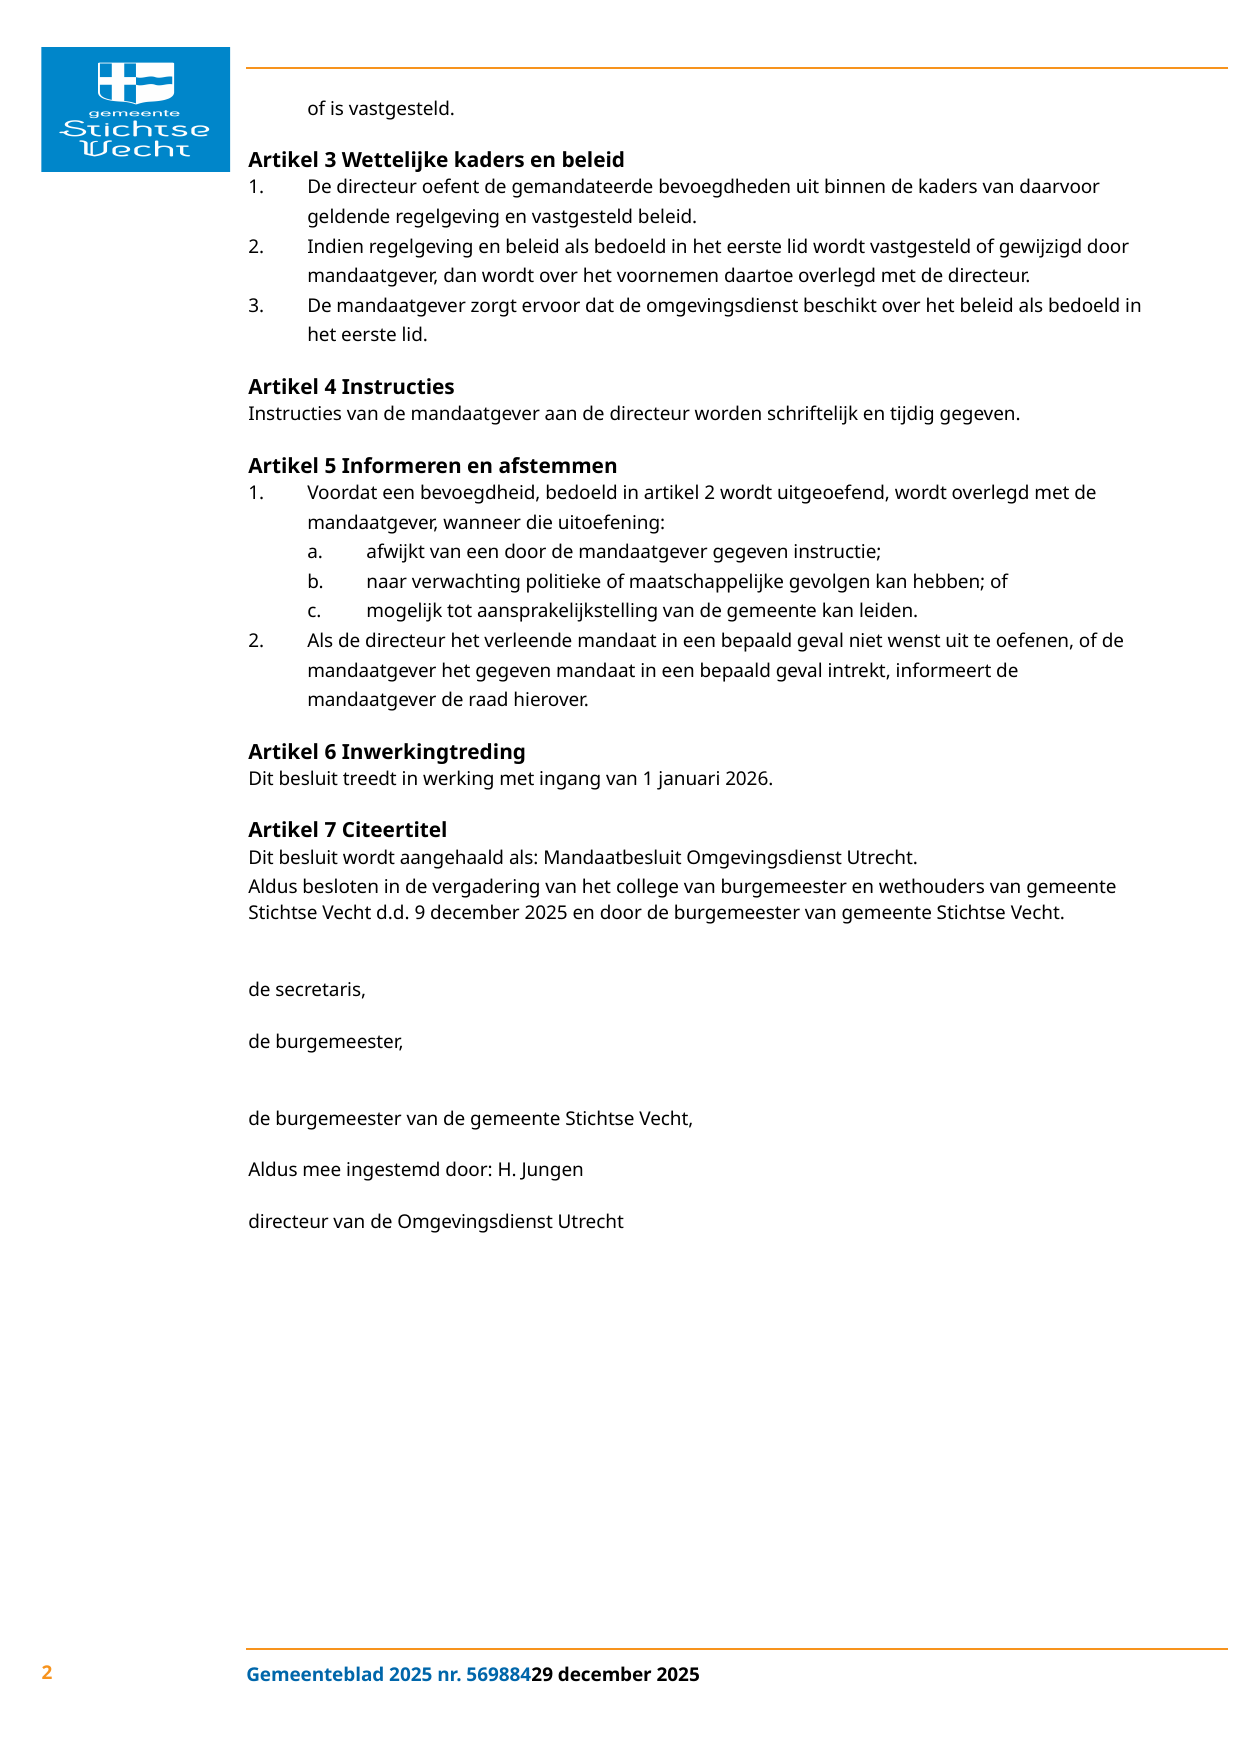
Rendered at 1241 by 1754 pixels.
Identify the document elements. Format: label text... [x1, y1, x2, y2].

text directeur van de Omgevingsdienst Utrecht [248, 1208, 1152, 1234]
text de secretaris, [248, 977, 1152, 1002]
text de burgemeester, [248, 1028, 1152, 1054]
text Artikel 7 Citeertitel [248, 816, 1152, 844]
text Aldus mee ingestemd door: H. Jungen [248, 1157, 1152, 1182]
text Artikel 3 Wettelijke kaders en beleid [248, 145, 1152, 174]
list De directeur oefent de gemandateerde bevoegdheden uit binnen de kaders van daarvoor geldende regelgeving en vastgesteld beleid. [248, 174, 1152, 229]
list Indien regelgeving en beleid als bedoeld in het eerste lid wordt vastgesteld of gewijzigd door mandaatgever, dan wordt over het voornemen daartoe overlegd met de directeur. [248, 233, 1152, 288]
text Dit besluit wordt aangehaald als: Mandaatbesluit Omgevingsdienst Utrecht. [248, 844, 1152, 870]
list De mandaatgever zorgt ervoor dat de omgevingsdienst beschikt over het beleid als bedoeld in het eerste lid. [248, 292, 1152, 347]
picture [137, 63, 174, 103]
text Dit besluit treedt in werking met ingang van 1 januari 2026. [248, 765, 1152, 791]
list Voordat een bevoegdheid, bedoeld in artikel 2 wordt uitgeoefend, wordt overlegd met de mandaatgever, wanneer die uitoefening: [248, 479, 1152, 534]
list afwijkt van een door de mandaatgever gegeven instructie; [307, 538, 1152, 564]
picture [99, 63, 135, 101]
text Artikel 4 Instructies [248, 372, 1152, 400]
text Instructies van de mandaatgever aan de directeur worden schriftelijk en tijdig gegeven. [248, 400, 1152, 426]
text Artikel 6 Inwerkingtreding [248, 737, 1152, 765]
text de burgemeester van de gemeente Stichtse Vecht, [248, 1105, 1152, 1131]
list Als de directeur het verleende mandaat in een bepaald geval niet wenst uit te oefenen, of de mandaatgever het gegeven mandaat in een bepaald geval intrekt, informeert de mandaatgever de raad hierover. [248, 627, 1152, 712]
list mogelijk tot aansprakelijkstelling van de gemeente kan leiden. [307, 598, 1152, 623]
list of is vastgesteld. [248, 95, 1152, 121]
text Aldus besloten in de vergadering van het college van burgemeester en wethouders van gemeente Stichtse Vecht d.d. 9 december 2025 en door de burgemeester van gemeente Stichtse Vecht. [248, 874, 1152, 925]
list naar verwachting politieke of maatschappelijke gevolgen kan hebben; of [307, 568, 1152, 594]
text Artikel 5 Informeren en afstemmen [248, 451, 1152, 479]
